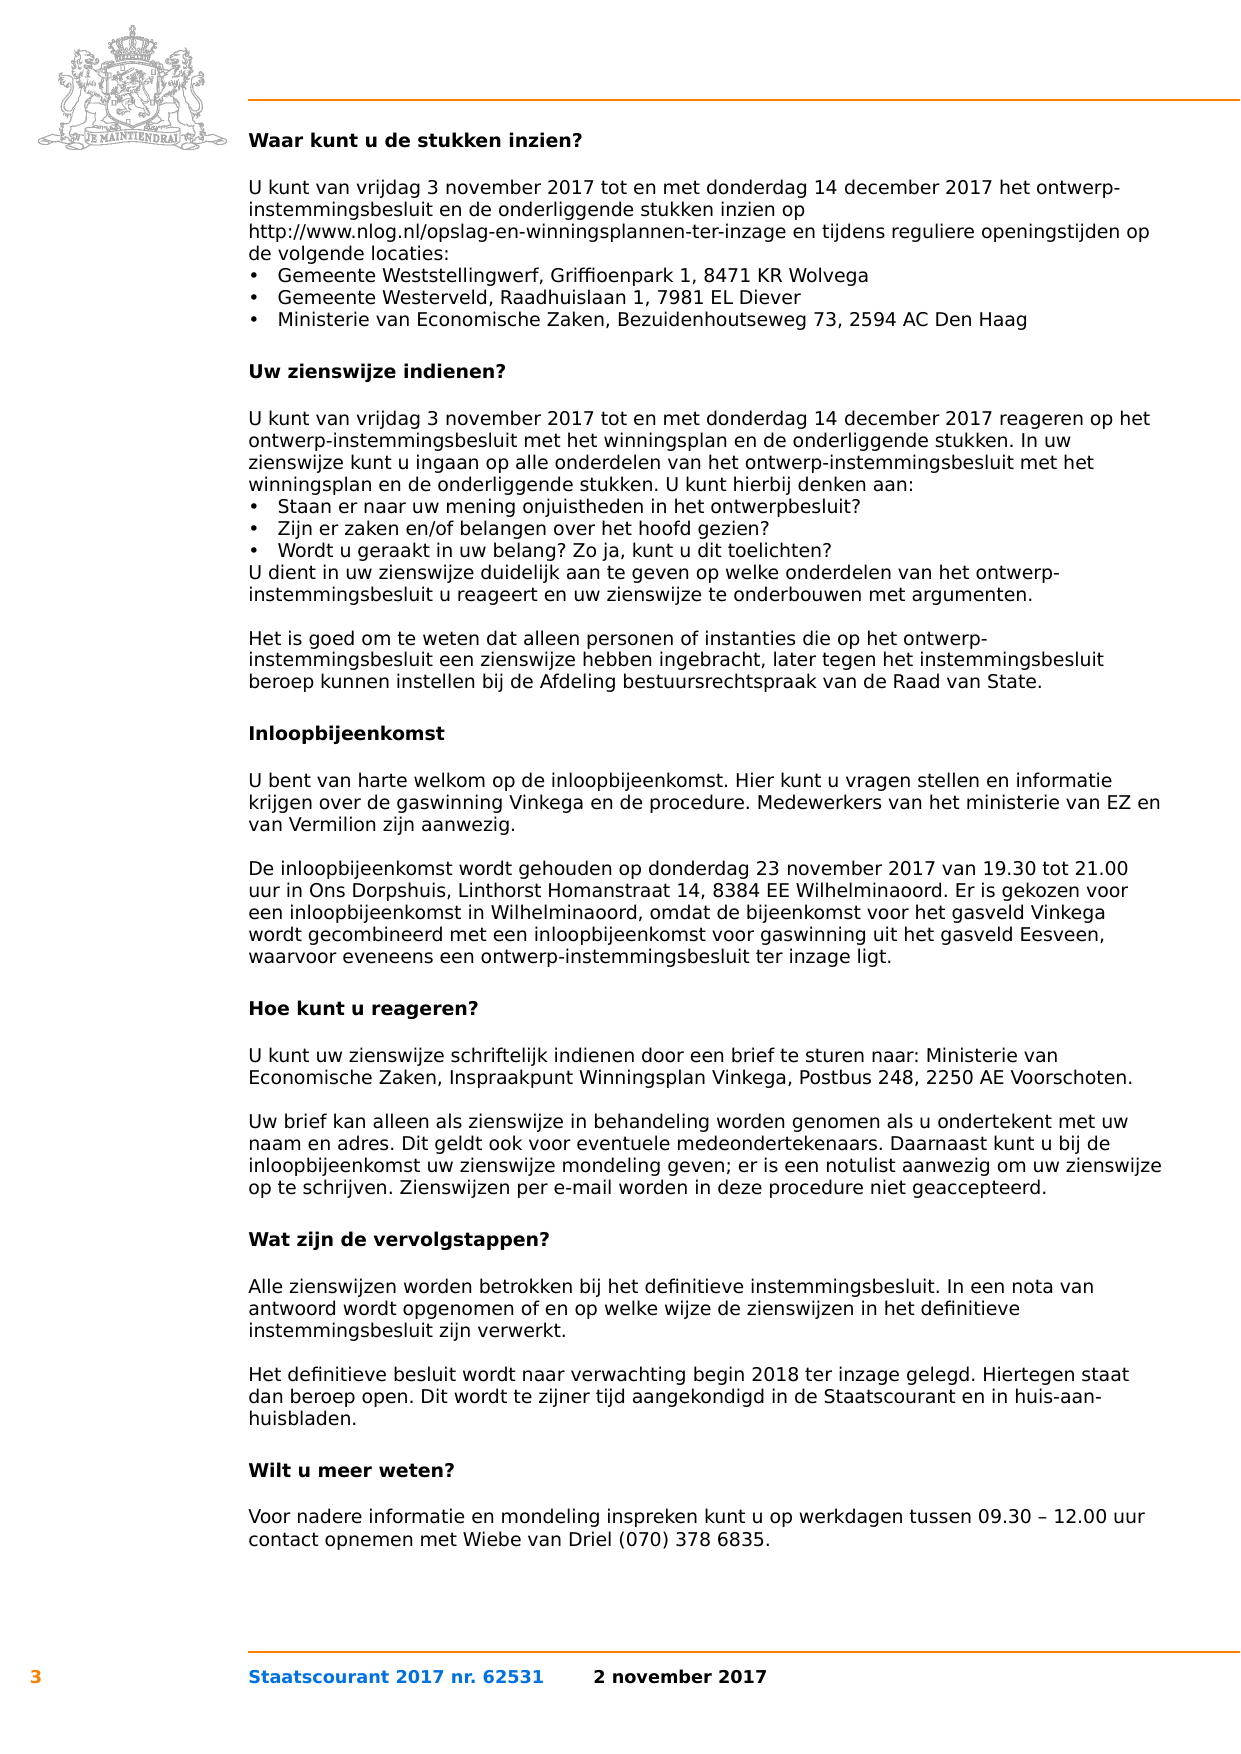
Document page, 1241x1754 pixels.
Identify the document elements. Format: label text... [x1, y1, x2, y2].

subtitle Uw zienswijze indienen? [248, 361, 1163, 383]
text U kunt van vrijdag 3 november 2017 tot en met donderdag 14 december 2017 het ontwerp-instemmingsbesluit en de onderliggende stukken inzien op [248, 177, 1163, 221]
subtitle Inloopbijeenkomst [248, 723, 1163, 745]
subtitle Wat zijn de vervolgstappen? [248, 1229, 1163, 1251]
text Uw brief kan alleen als zienswijze in behandeling worden genomen als u ondertekent met uw naam en adres. Dit geldt ook voor eventuele medeondertekenaars. Daarnaast kunt u bij de inloopbijeenkomst uw zienswijze mondeling geven; er is een notulist aanwezig om uw zienswijze op te schrijven. Zienswijzen per e-mail worden in deze procedure niet geaccepteerd. [248, 1111, 1163, 1199]
picture [38, 25, 227, 150]
text De inloopbijeenkomst wordt gehouden op donderdag 23 november 2017 van 19.30 tot 21.00 uur in Ons Dorpshuis, Linthorst Homanstraat 14, 8384 EE Wilhelminaoord. Er is gekozen voor een inloopbijeenkomst in Wilhelminaoord, omdat de bijeenkomst voor het gasveld Vinkega wordt gecombineerd met een inloopbijeenkomst voor gaswinning uit het gasveld Eesveen, waarvoor eveneens een ontwerp-instemmingsbesluit ter inzage ligt. [248, 858, 1163, 968]
text • Wordt u geraakt in uw belang? Zo ja, kunt u dit toelichten? [248, 539, 1163, 562]
text • Staan er naar uw mening onjuistheden in het ontwerpbesluit? [248, 496, 1163, 518]
text • Gemeente Westerveld, Raadhuislaan 1, 7981 EL Diever [248, 287, 1163, 309]
text U dient in uw zienswijze duidelijk aan te geven op welke onderdelen van het ontwerp-instemmingsbesluit u reageert en uw zienswijze te onderbouwen met argumenten. [248, 562, 1163, 606]
subtitle Hoe kunt u reageren? [248, 998, 1163, 1020]
text http://www.nlog.nl/opslag-en-winningsplannen-ter-inzage en tijdens reguliere openingstijden op de volgende locaties: [248, 221, 1163, 265]
text Het is goed om te weten dat alleen personen of instanties die op het ontwerp-instemmingsbesluit een zienswijze hebben ingebracht, later tegen het instemmingsbesluit beroep kunnen instellen bij de Afdeling bestuursrechtspraak van de Raad van State. [248, 627, 1163, 693]
text U bent van harte welkom op de inloopbijeenkomst. Hier kunt u vragen stellen en informatie krijgen over de gaswinning Vinkega en de procedure. Medewerkers van het ministerie van EZ en van Vermilion zijn aanwezig. [248, 770, 1163, 836]
text Voor nadere informatie en mondeling inspreken kunt u op werkdagen tussen 09.30 – 12.00 uur contact opnemen met Wiebe van Driel (070) 378 6835. [248, 1506, 1163, 1550]
subtitle Wilt u meer weten? [248, 1459, 1163, 1481]
text Alle zienswijzen worden betrokken bij het definitieve instemmingsbesluit. In een nota van antwoord wordt opgenomen of en op welke wijze de zienswijzen in het definitieve instemmingsbesluit zijn verwerkt. [248, 1276, 1163, 1342]
subtitle Waar kunt u de stukken inzien? [248, 130, 1163, 152]
text U kunt uw zienswijze schriftelijk indienen door een brief te sturen naar: Ministerie van Economische Zaken, Inspraakpunt Winningsplan Vinkega, Postbus 248, 2250 AE Voorschoten. [248, 1045, 1163, 1089]
text • Gemeente Weststellingwerf, Griffioenpark 1, 8471 KR Wolvega [248, 265, 1163, 287]
text Het definitieve besluit wordt naar verwachting begin 2018 ter inzage gelegd. Hiertegen staat dan beroep open. Dit wordt te zijner tijd aangekondigd in de Staatscourant en in huis-aan-huisbladen. [248, 1363, 1163, 1429]
text U kunt van vrijdag 3 november 2017 tot en met donderdag 14 december 2017 reageren op het ontwerp-instemmingsbesluit met het winningsplan en de onderliggende stukken. In uw zienswijze kunt u ingaan op alle onderdelen van het ontwerp-instemmingsbesluit met het winningsplan en de onderliggende stukken. U kunt hierbij denken aan: [248, 408, 1163, 496]
text • Zijn er zaken en/of belangen over het hoofd gezien? [248, 518, 1163, 539]
text • Ministerie van Economische Zaken, Bezuidenhoutseweg 73, 2594 AC Den Haag [248, 309, 1163, 331]
